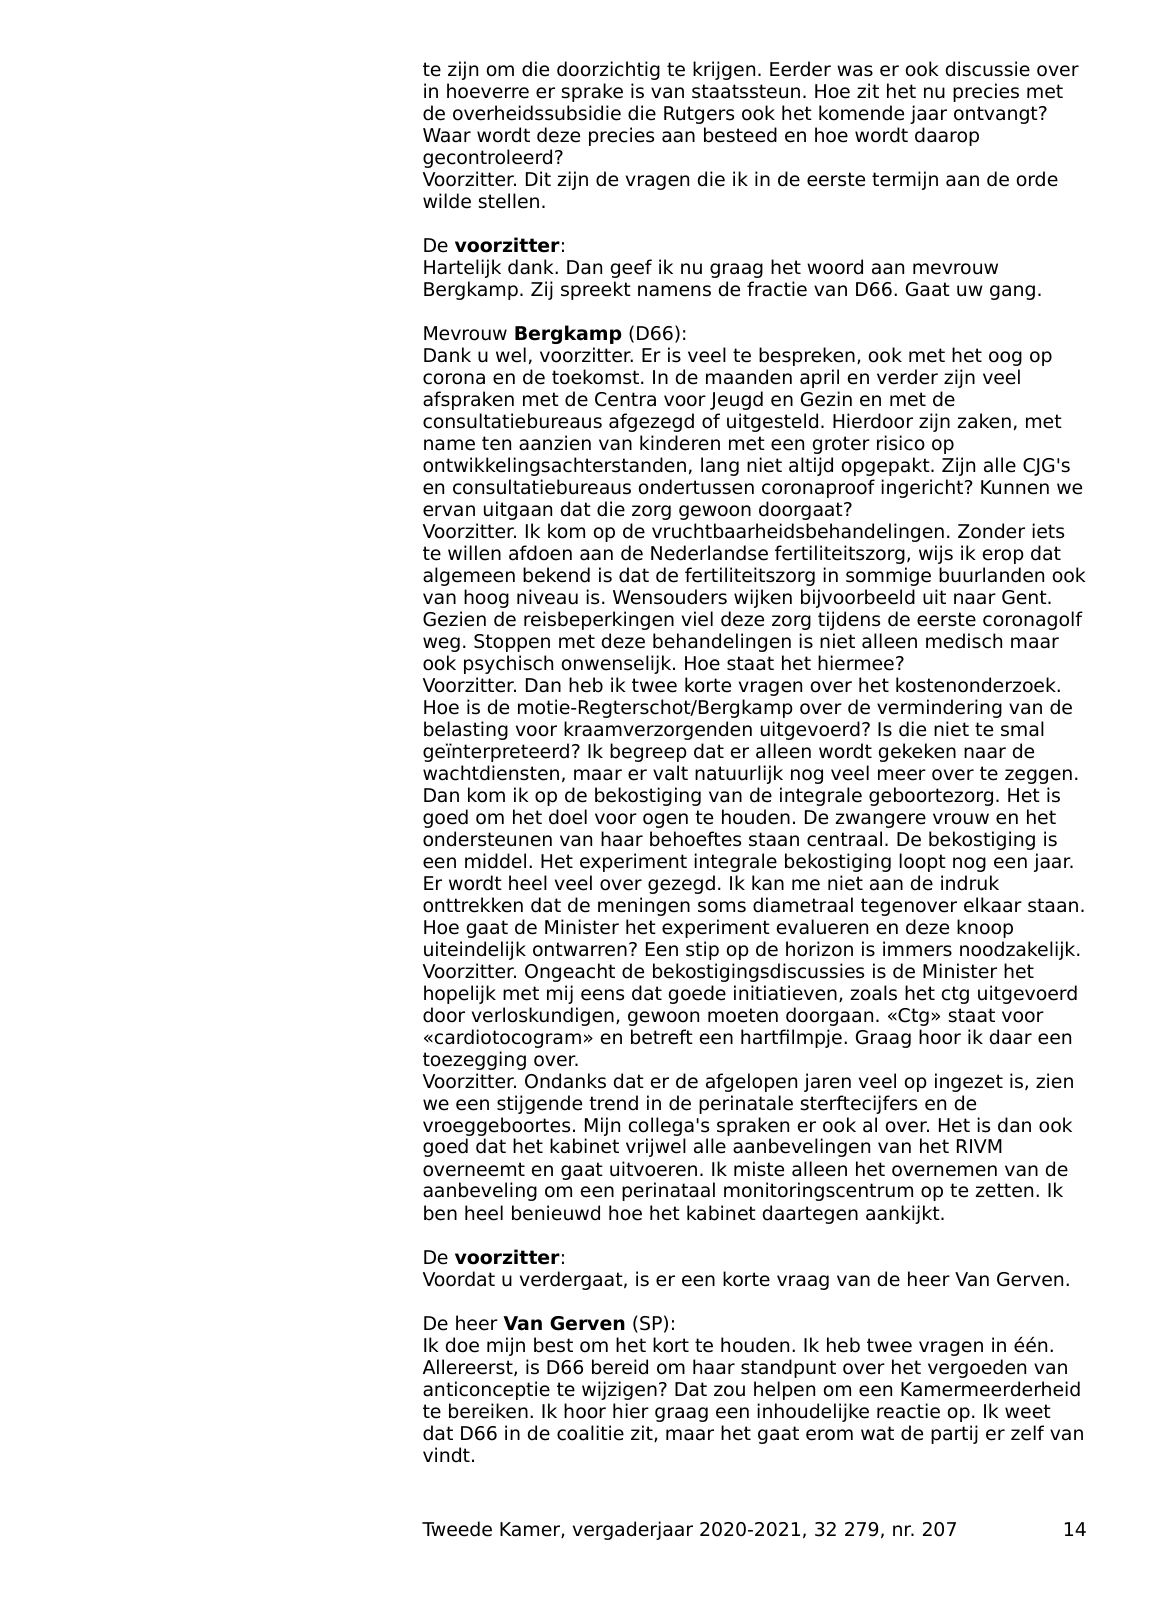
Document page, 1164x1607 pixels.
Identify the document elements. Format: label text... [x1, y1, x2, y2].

text Mevrouw Bergkamp (D66): [422, 323, 1087, 345]
text Voorzitter. Ik kom op de vruchtbaarheidsbehandelingen. Zonder iets te willen afdoen aan de Nederlandse fertiliteitszorg, wijs ik erop dat algemeen bekend is dat de fertiliteitszorg in sommige buurlanden ook van hoog niveau is. Wensouders wijken bijvoorbeeld uit naar Gent. Gezien de reisbeperkingen viel deze zorg tijdens de eerste coronagolf weg. Stoppen met deze behandelingen is niet alleen medisch maar ook psychisch onwenselijk. Hoe staat het hiermee? [422, 521, 1087, 675]
text Voorzitter. Ondanks dat er de afgelopen jaren veel op ingezet is, zien we een stijgende trend in de perinatale sterftecijfers en de vroeggeboortes. Mijn collega's spraken er ook al over. Het is dan ook goed dat het kabinet vrijwel alle aanbevelingen van het RIVM overneemt en gaat uitvoeren. Ik miste alleen het overnemen van de aanbeveling om een perinataal monitoringscentrum op te zetten. Ik ben heel benieuwd hoe het kabinet daartegen aankijkt. [422, 1071, 1087, 1224]
text Voorzitter. Dit zijn de vragen die ik in de eerste termijn aan de orde wilde stellen. [422, 169, 1087, 213]
text De voorzitter: [422, 1247, 1087, 1268]
text Voordat u verdergaat, is er een korte vraag van de heer Van Gerven. [422, 1268, 1087, 1291]
text Ik doe mijn best om het kort te houden. Ik heb twee vragen in één. Allereerst, is D66 bereid om haar standpunt over het vergoeden van anticonceptie te wijzigen? Dat zou helpen om een Kamermeerderheid te bereiken. Ik hoor hier graag een inhoudelijke reactie op. Ik weet dat D66 in de coalitie zit, maar het gaat erom wat de partij er zelf van vindt. [422, 1335, 1087, 1467]
text Dan kom ik op de bekostiging van de integrale geboortezorg. Het is goed om het doel voor ogen te houden. De zwangere vrouw en het ondersteunen van haar behoeftes staan centraal. De bekostiging is een middel. Het experiment integrale bekostiging loopt nog een jaar. Er wordt heel veel over gezegd. Ik kan me niet aan de indruk onttrekken dat de meningen soms diametraal tegenover elkaar staan. Hoe gaat de Minister het experiment evalueren en deze knoop uiteindelijk ontwarren? Een stip op de horizon is immers noodzakelijk. [422, 785, 1087, 961]
text De voorzitter: [422, 235, 1087, 257]
text Voorzitter. Dan heb ik twee korte vragen over het kostenonderzoek. Hoe is de motie-Regterschot/Bergkamp over de vermindering van de belasting voor kraamverzorgenden uitgevoerd? Is die niet te smal geïnterpreteerd? Ik begreep dat er alleen wordt gekeken naar de wachtdiensten, maar er valt natuurlijk nog veel meer over te zeggen. [422, 675, 1087, 785]
text De heer Van Gerven (SP): [422, 1313, 1087, 1335]
text Voorzitter. Ongeacht de bekostigingsdiscussies is de Minister het hopelijk met mij eens dat goede initiatieven, zoals het ctg uitgevoerd door verloskundigen, gewoon moeten doorgaan. «Ctg» staat voor «cardiotocogram» en betreft een hartfilmpje. Graag hoor ik daar een toezegging over. [422, 961, 1087, 1071]
text Hartelijk dank. Dan geef ik nu graag het woord aan mevrouw Bergkamp. Zij spreekt namens de fractie van D66. Gaat uw gang. [422, 257, 1087, 301]
text Dank u wel, voorzitter. Er is veel te bespreken, ook met het oog op corona en de toekomst. In de maanden april en verder zijn veel afspraken met de Centra voor Jeugd en Gezin en met de consultatiebureaus afgezegd of uitgesteld. Hierdoor zijn zaken, met name ten aanzien van kinderen met een groter risico op ontwikkelingsachterstanden, lang niet altijd opgepakt. Zijn alle CJG's en consultatiebureaus ondertussen coronaproof ingericht? Kunnen we ervan uitgaan dat die zorg gewoon doorgaat? [422, 345, 1087, 521]
text te zijn om die doorzichtig te krijgen. Eerder was er ook discussie over in hoeverre er sprake is van staatssteun. Hoe zit het nu precies met de overheidssubsidie die Rutgers ook het komende jaar ontvangt? Waar wordt deze precies aan besteed en hoe wordt daarop gecontroleerd? [422, 59, 1087, 169]
